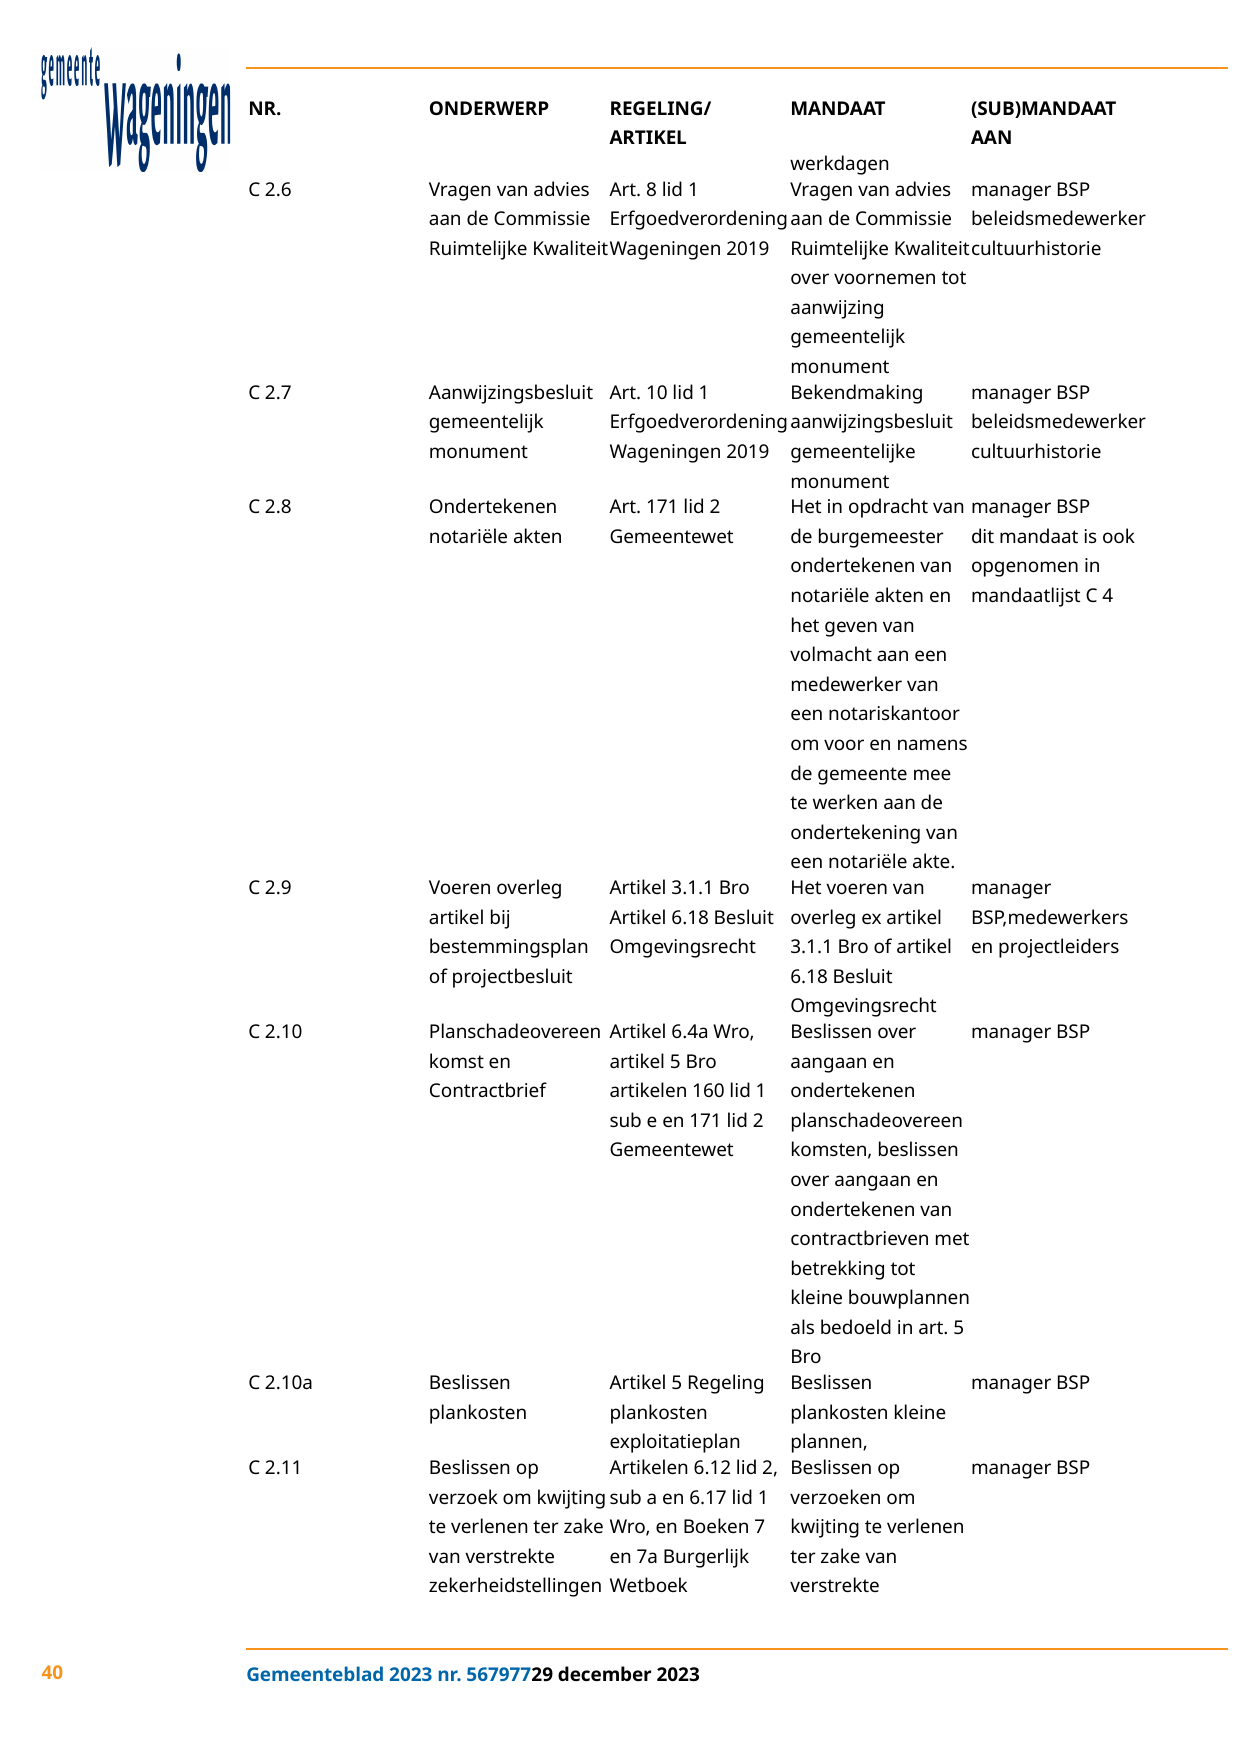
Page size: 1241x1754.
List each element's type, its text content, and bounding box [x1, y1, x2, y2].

table_cell C 2.8 [248, 494, 429, 874]
table_cell [609, 150, 790, 176]
table_cell manager BSP [971, 1370, 1152, 1454]
table_cell Beslissen plankosten kleine plannen, [790, 1370, 971, 1454]
table_cell C 2.9 [248, 874, 429, 1018]
table_header ONDERWERP [429, 95, 609, 150]
table_cell manager BSP [971, 1018, 1152, 1369]
picture [41, 47, 231, 172]
table_cell Beslissen plankosten [429, 1370, 609, 1454]
table_cell Bekendmaking aanwijzingsbesluit gemeentelijke monument [790, 379, 971, 493]
table_cell Vragen van advies aan de Commissie Ruimtelijke Kwaliteit [429, 176, 609, 379]
table_header NR. [248, 95, 429, 150]
table_cell Voeren overleg artikel bij bestemmingsplan of projectbesluit [429, 874, 609, 1018]
table_cell manager BSP,medewerkers en projectleiders [971, 874, 1152, 1018]
table_cell manager BSP beleidsmedewerker cultuurhistorie [971, 379, 1152, 493]
table_cell Beslissen op verzoeken om kwijting te verlenen ter zake van verstrekte [790, 1454, 971, 1598]
table_cell manager BSP dit mandaat is ook opgenomen in mandaatlijst C 4 [971, 494, 1152, 874]
table_cell C 2.10a [248, 1370, 429, 1454]
table_cell Artikel 5 Regeling plankosten exploitatieplan [609, 1370, 790, 1454]
table_cell C 2.6 [248, 176, 429, 379]
table_cell [248, 150, 429, 176]
table_cell [429, 150, 609, 176]
table_cell C 2.7 [248, 379, 429, 493]
table_cell Vragen van advies aan de Commissie Ruimtelijke Kwaliteit over voornemen tot aanwijzing gemeentelijk monument [790, 176, 971, 379]
table_cell Beslissen over aangaan en ondertekenen planschadeovereenkomsten, beslissen over aangaan en ondertekenen van contractbrieven met betrekking tot kleine bouwplannen als bedoeld in art. 5 Bro [790, 1018, 971, 1369]
table_cell manager BSP [971, 1454, 1152, 1598]
table_header (SUB)MANDAAT AAN [971, 95, 1152, 150]
table_cell Aanwijzingsbesluit gemeentelijk monument [429, 379, 609, 493]
table_cell Artikel 6.4a Wro, artikel 5 Bro artikelen 160 lid 1 sub e en 171 lid 2 Gemeentewet [609, 1018, 790, 1369]
table_cell manager BSP beleidsmedewerker cultuurhistorie [971, 176, 1152, 379]
table_cell Planschadeovereenkomst en Contractbrief [429, 1018, 609, 1369]
table_cell Art. 10 lid 1 Erfgoedverordening Wageningen 2019 [609, 379, 790, 493]
table_header MANDAAT [790, 95, 971, 150]
table_cell Het in opdracht van de burgemeester ondertekenen van notariële akten en het geven van volmacht aan een medewerker van een notariskantoor om voor en namens de gemeente mee te werken aan de ondertekening van een notariële akte. [790, 494, 971, 874]
table_cell Artikel 3.1.1 Bro Artikel 6.18 Besluit Omgevingsrecht [609, 874, 790, 1018]
table_cell C 2.10 [248, 1018, 429, 1369]
table_header REGELING/ ARTIKEL [609, 95, 790, 150]
table_cell Art. 171 lid 2 Gemeentewet [609, 494, 790, 874]
table_cell werkdagen [790, 150, 971, 176]
table_cell [971, 150, 1152, 176]
table_cell Het voeren van overleg ex artikel 3.1.1 Bro of artikel 6.18 Besluit Omgevingsrecht [790, 874, 971, 1018]
table_cell C 2.11 [248, 1454, 429, 1598]
table_cell Art. 8 lid 1 Erfgoedverordening Wageningen 2019 [609, 176, 790, 379]
table_cell Artikelen 6.12 lid 2, sub a en 6.17 lid 1 Wro, en Boeken 7 en 7a Burgerlijk Wetboek [609, 1454, 790, 1598]
table_cell Beslissen op verzoek om kwijting te verlenen ter zake van verstrekte zekerheidstellingen [429, 1454, 609, 1598]
table_cell Ondertekenen notariële akten [429, 494, 609, 874]
